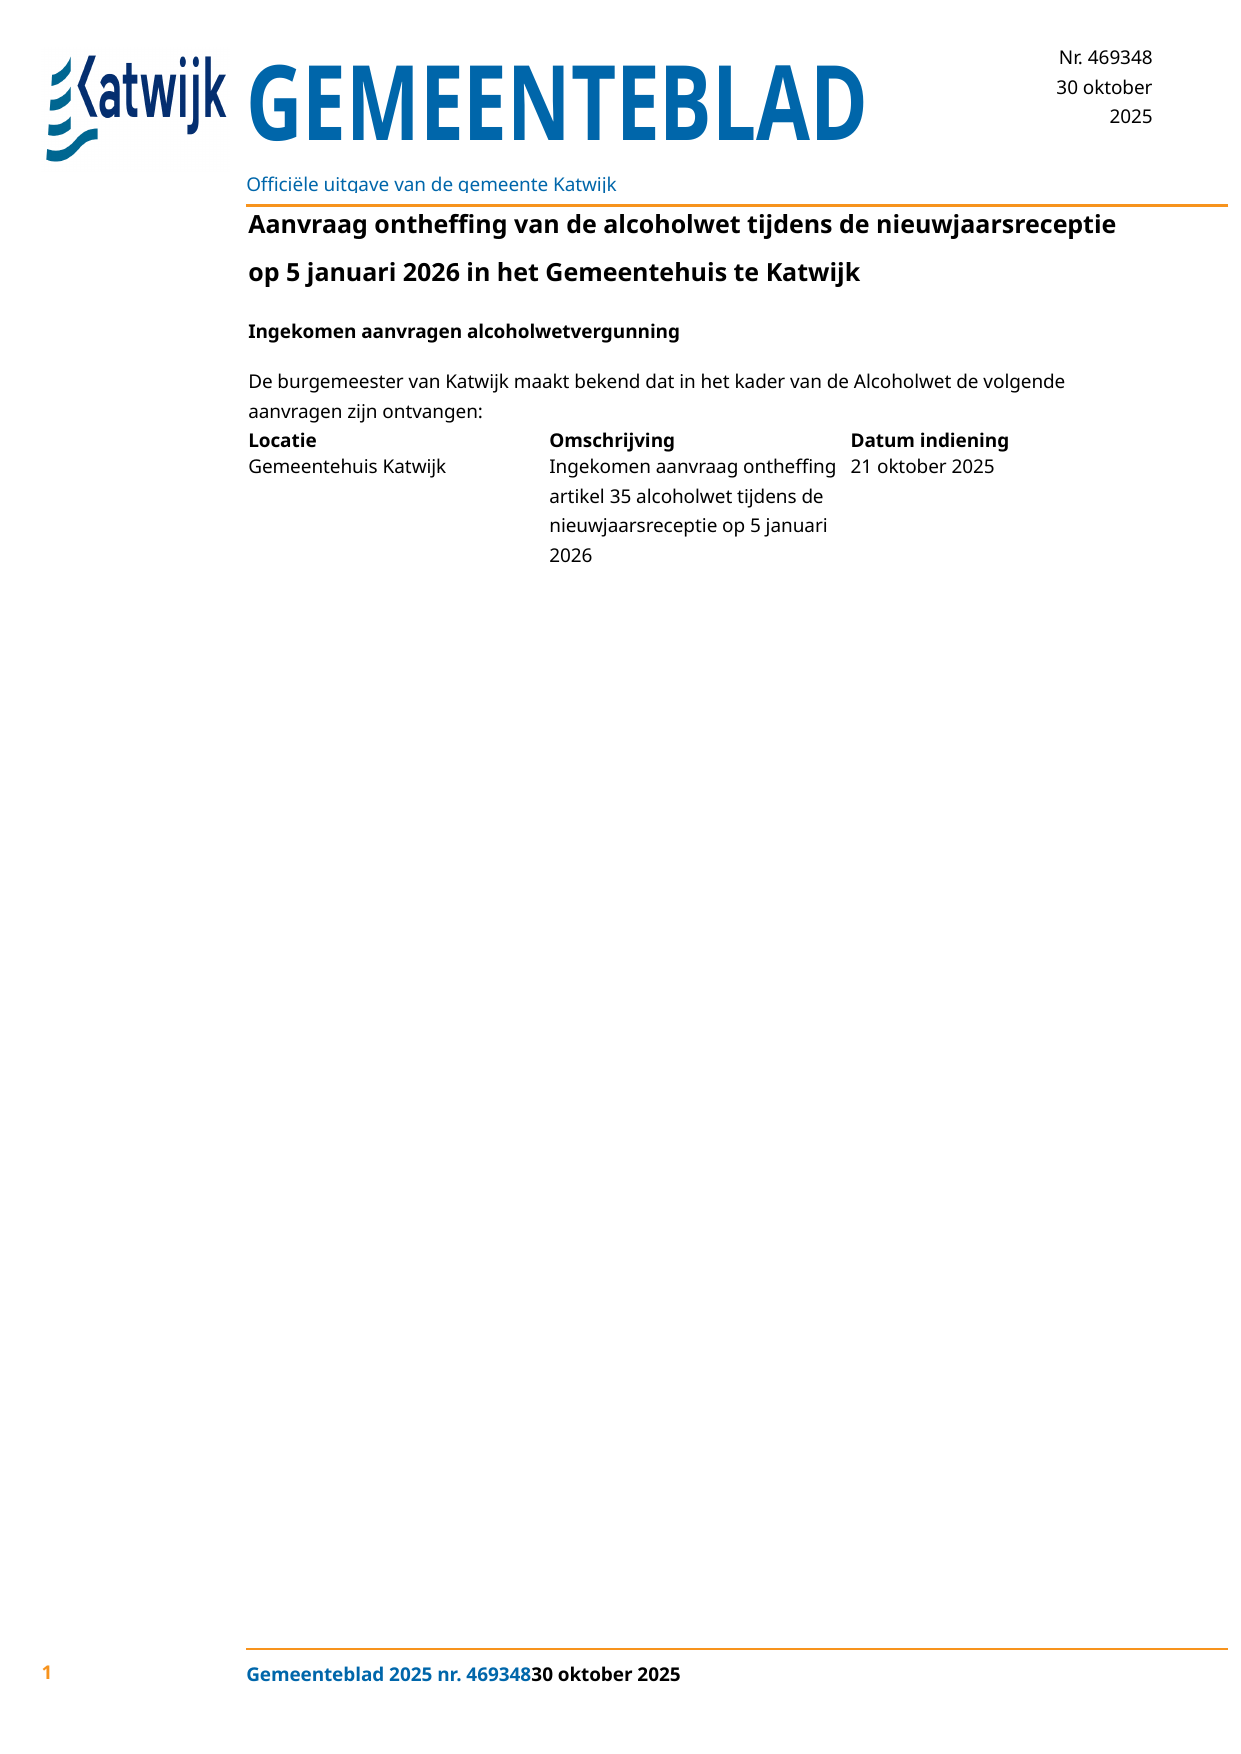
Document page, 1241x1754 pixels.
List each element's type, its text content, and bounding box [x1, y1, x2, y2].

table_cell Gemeentehuis Katwijk [248, 453, 549, 568]
text Aanvraag ontheffing van de alcoholwet tijdens de nieuwjaarsreceptie op 5 januari 2026 in het Gemeentehuis te Katwijk [248, 207, 1152, 288]
table_header Datum indiening [850, 428, 1152, 453]
table_cell 21 oktober 2025 [850, 453, 1152, 568]
table_cell Ingekomen aanvraag ontheffing artikel 35 alcoholwet tijdens de nieuwjaarsreceptie op 5 januari 2026 [549, 453, 850, 568]
text De burgemeester van Katwijk maakt bekend dat in het kader van de Alcoholwet de volgende aanvragen zijn ontvangen: [248, 368, 1152, 424]
text Ingekomen aanvragen alcoholwetvergunning [248, 318, 1152, 344]
table_header Omschrijving [549, 428, 850, 453]
table_header Locatie [248, 428, 549, 453]
picture [41, 47, 231, 172]
